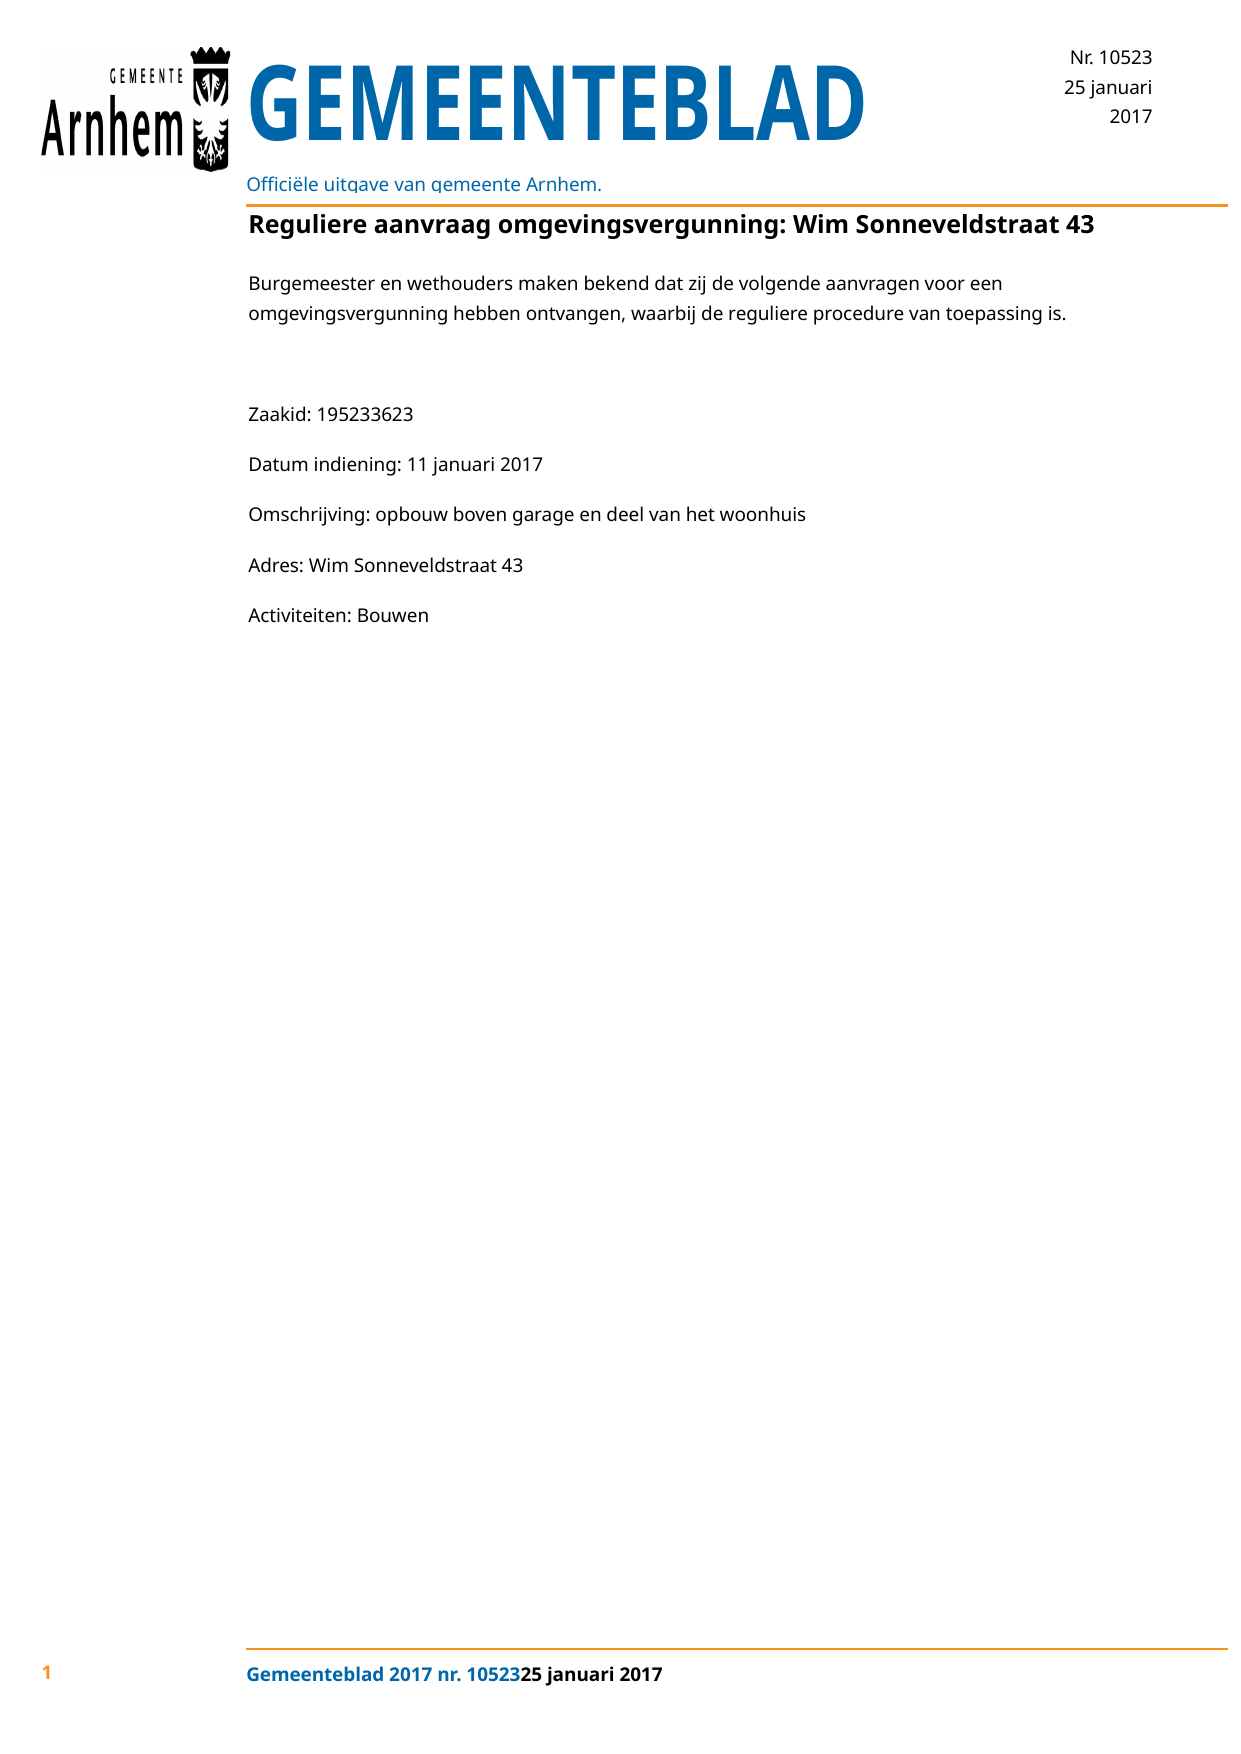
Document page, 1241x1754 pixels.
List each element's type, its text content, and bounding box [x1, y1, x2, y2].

text Activiteiten: Bouwen [248, 602, 1152, 628]
text Datum indiening: 11 januari 2017 [248, 451, 1152, 477]
text Zaakid: 195233623 [248, 401, 1152, 426]
text Burgemeester en wethouders maken bekend dat zij de volgende aanvragen voor een omgevingsvergunning hebben ontvangen, waarbij de reguliere procedure van toepassing is. [248, 270, 1152, 326]
text Adres: Wim Sonneveldstraat 43 [248, 552, 1152, 578]
text Omschrijving: opbouw boven garage en deel van het woonhuis [248, 502, 1152, 527]
picture [41, 47, 231, 172]
text Reguliere aanvraag omgevingsvergunning: Wim Sonneveldstraat 43 [248, 207, 1152, 241]
